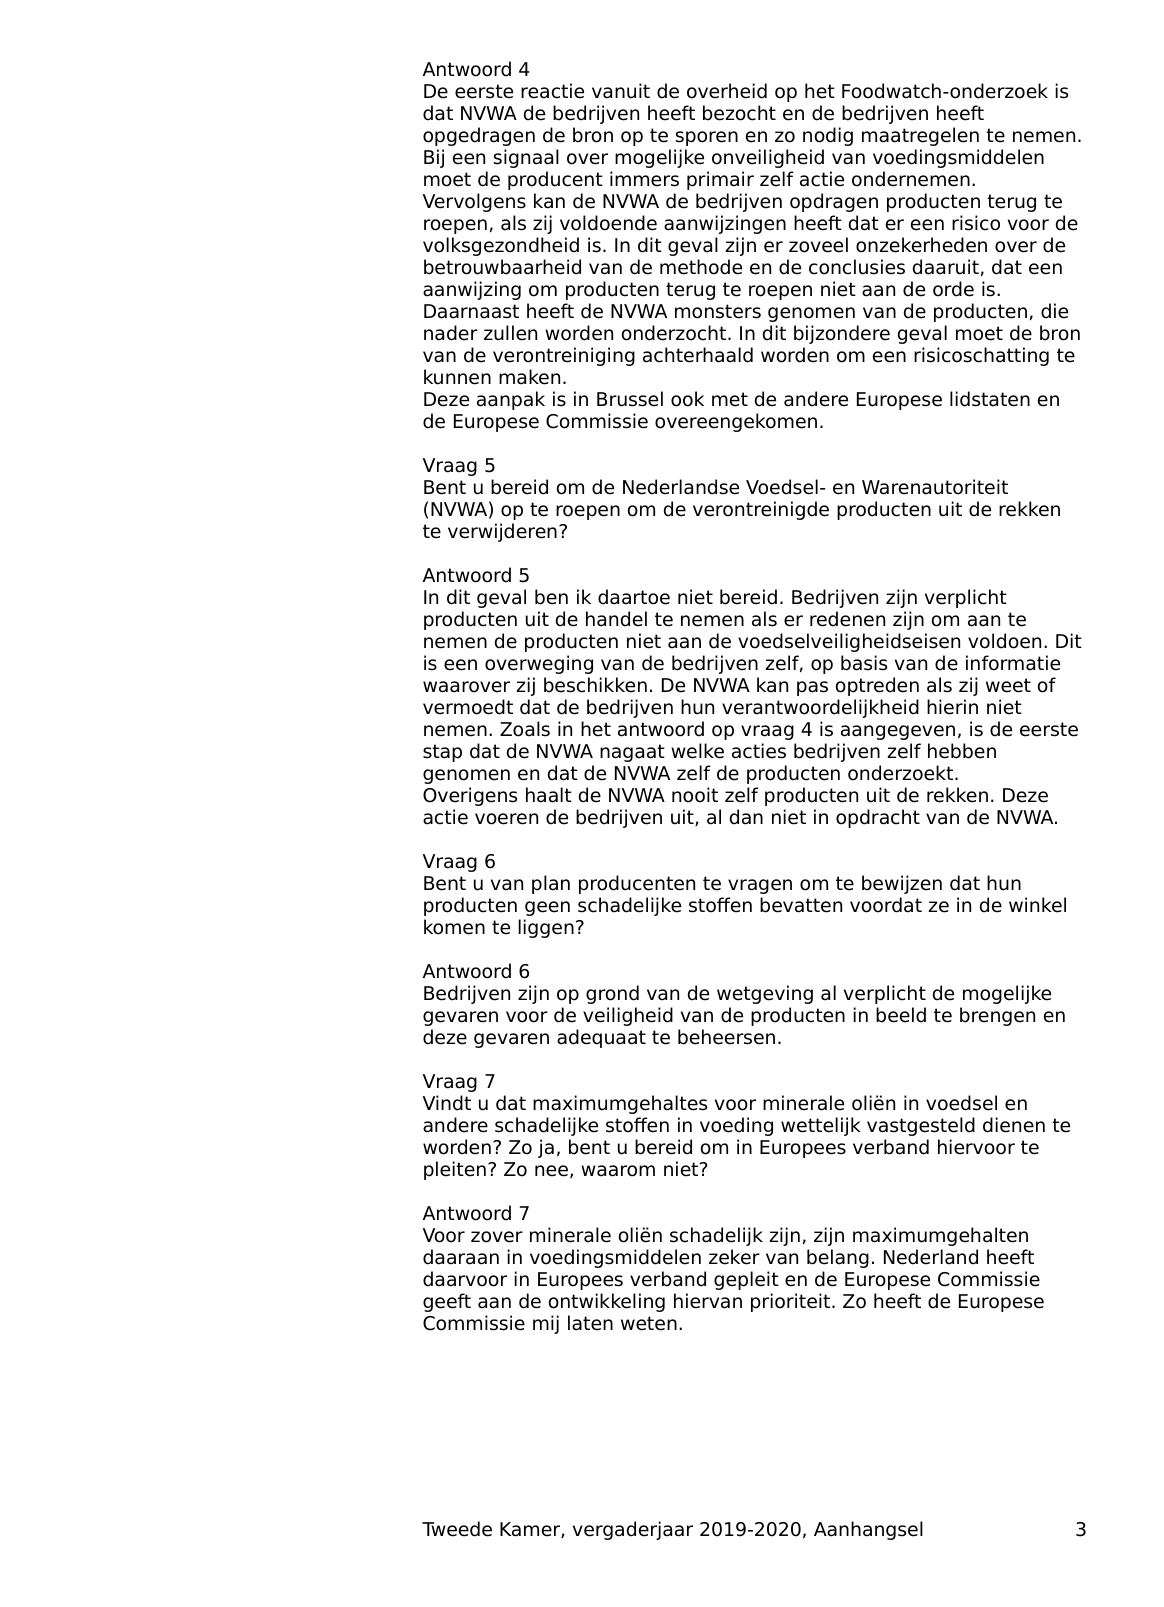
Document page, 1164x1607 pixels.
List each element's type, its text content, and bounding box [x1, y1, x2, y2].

text Vraag 5 [422, 455, 1087, 477]
text Bedrijven zijn op grond van de wetgeving al verplicht de mogelijke gevaren voor de veiligheid van de producten in beeld te brengen en deze gevaren adequaat te beheersen. [422, 983, 1087, 1049]
text In dit geval ben ik daartoe niet bereid. Bedrijven zijn verplicht producten uit de handel te nemen als er redenen zijn om aan te nemen de producten niet aan de voedselveiligheidseisen voldoen. Dit is een overweging van de bedrijven zelf, op basis van de informatie waarover zij beschikken. De NVWA kan pas optreden als zij weet of vermoedt dat de bedrijven hun verantwoordelijkheid hierin niet nemen. Zoals in het antwoord op vraag 4 is aangegeven, is de eerste stap dat de NVWA nagaat welke acties bedrijven zelf hebben genomen en dat de NVWA zelf de producten onderzoekt. [422, 587, 1087, 785]
text Overigens haalt de NVWA nooit zelf producten uit de rekken. Deze actie voeren de bedrijven uit, al dan niet in opdracht van de NVWA. [422, 785, 1087, 829]
text Vraag 6 [422, 851, 1087, 873]
text De eerste reactie vanuit de overheid op het Foodwatch-onderzoek is dat NVWA de bedrijven heeft bezocht en de bedrijven heeft opgedragen de bron op te sporen en zo nodig maatregelen te nemen. Bij een signaal over mogelijke onveiligheid van voedingsmiddelen moet de producent immers primair zelf actie ondernemen. Vervolgens kan de NVWA de bedrijven opdragen producten terug te roepen, als zij voldoende aanwijzingen heeft dat er een risico voor de volksgezondheid is. In dit geval zijn er zoveel onzekerheden over de betrouwbaarheid van de methode en de conclusies daaruit, dat een aanwijzing om producten terug te roepen niet aan de orde is. Daarnaast heeft de NVWA monsters genomen van de producten, die nader zullen worden onderzocht. In dit bijzondere geval moet de bron van de verontreiniging achterhaald worden om een risicoschatting te kunnen maken. [422, 81, 1087, 389]
text Antwoord 7 [422, 1203, 1087, 1225]
text Antwoord 5 [422, 565, 1087, 587]
text Voor zover minerale oliën schadelijk zijn, zijn maximumgehalten daaraan in voedingsmiddelen zeker van belang. Nederland heeft daarvoor in Europees verband gepleit en de Europese Commissie geeft aan de ontwikkeling hiervan prioriteit. Zo heeft de Europese Commissie mij laten weten. [422, 1225, 1087, 1335]
text Deze aanpak is in Brussel ook met de andere Europese lidstaten en de Europese Commissie overeengekomen. [422, 389, 1087, 433]
text Antwoord 6 [422, 961, 1087, 983]
text Antwoord 4 [422, 59, 1087, 81]
text Bent u bereid om de Nederlandse Voedsel- en Warenautoriteit (NVWA) op te roepen om de verontreinigde producten uit de rekken te verwijderen? [422, 477, 1087, 543]
text Bent u van plan producenten te vragen om te bewijzen dat hun producten geen schadelijke stoffen bevatten voordat ze in de winkel komen te liggen? [422, 873, 1087, 939]
text Vraag 7 [422, 1071, 1087, 1093]
text Vindt u dat maximumgehaltes voor minerale oliën in voedsel en andere schadelijke stoffen in voeding wettelijk vastgesteld dienen te worden? Zo ja, bent u bereid om in Europees verband hiervoor te pleiten? Zo nee, waarom niet? [422, 1093, 1087, 1181]
